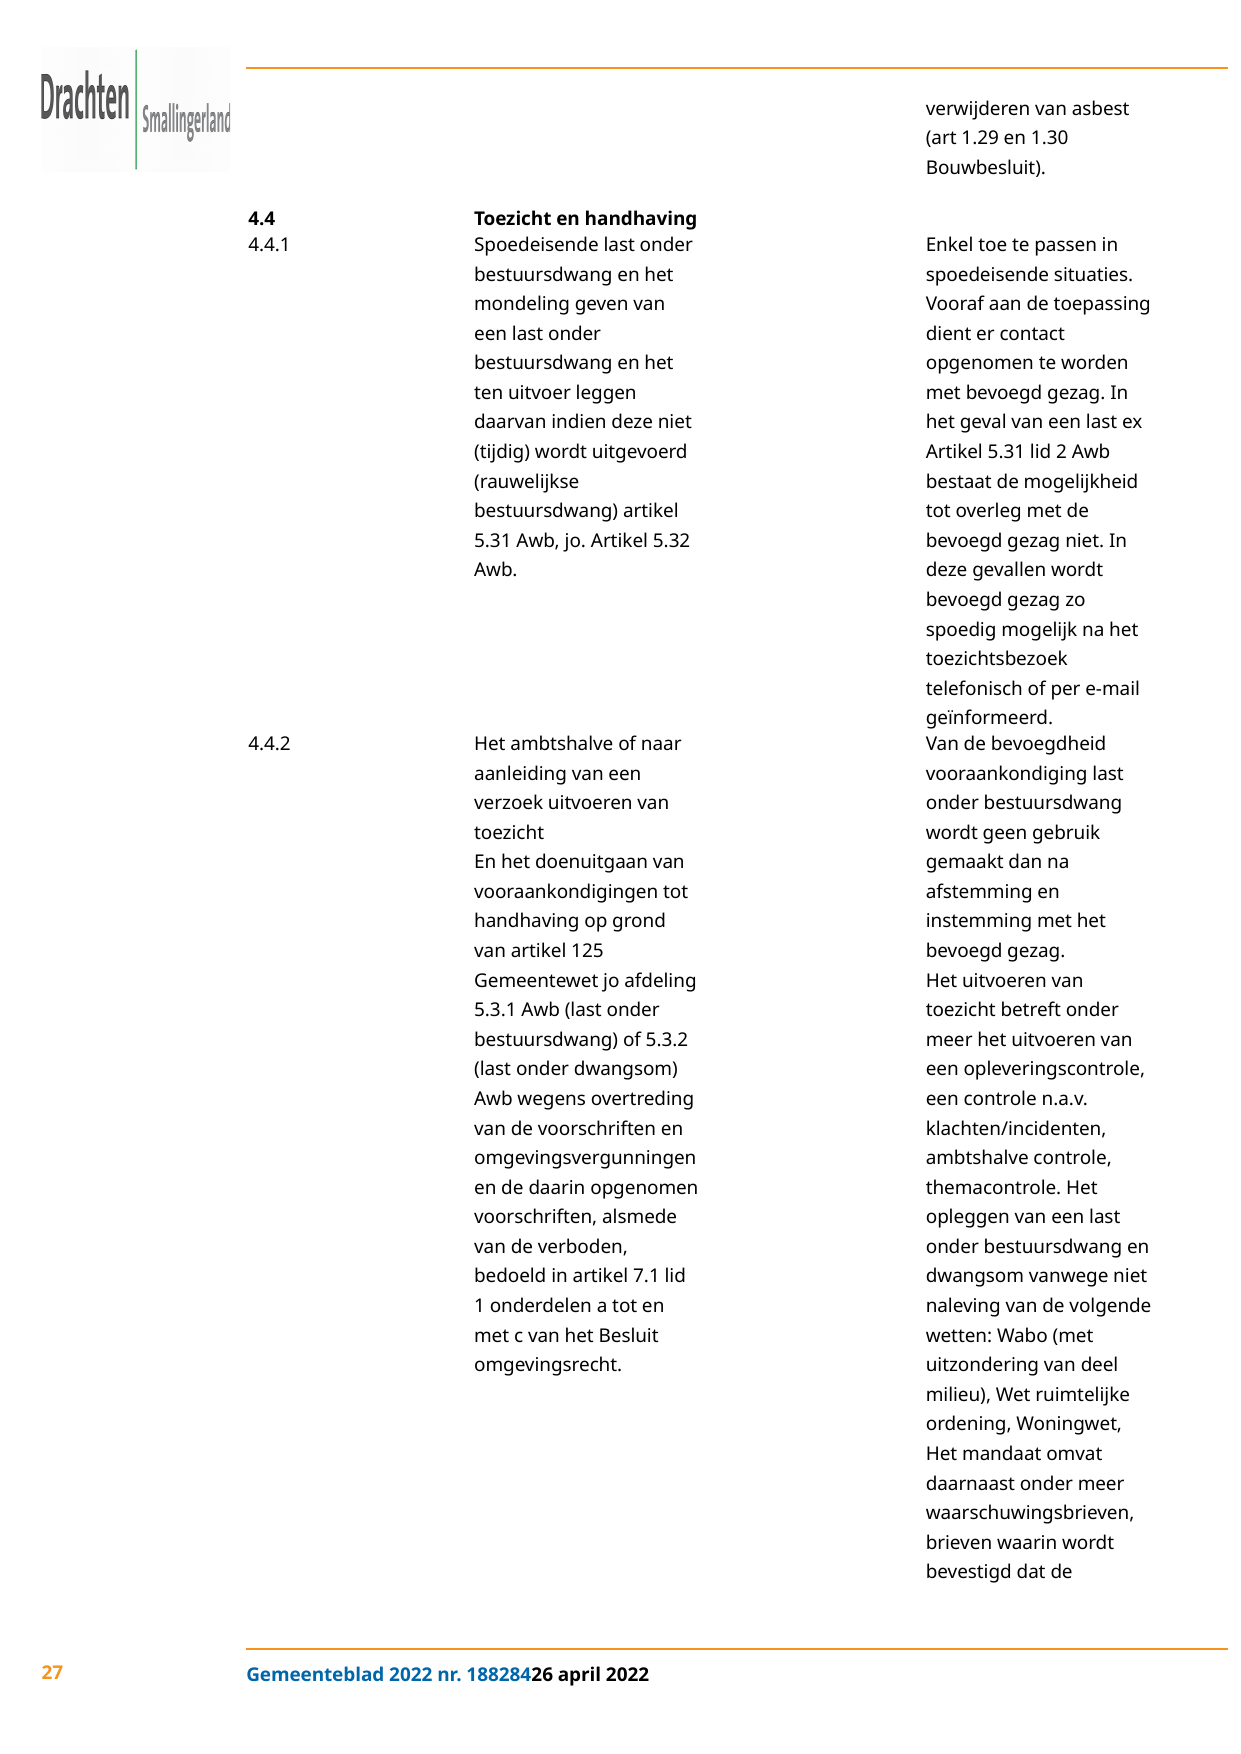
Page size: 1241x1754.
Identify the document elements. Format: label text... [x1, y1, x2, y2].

table_cell [474, 95, 700, 180]
table_cell [248, 95, 474, 180]
table_cell 4.4 [248, 205, 474, 231]
table_cell Toezicht en handhaving [474, 205, 700, 231]
table_cell [248, 180, 1152, 205]
table_cell [700, 231, 926, 730]
table_cell [700, 730, 926, 1584]
table_cell Het ambtshalve of naar aanleiding van een verzoek uitvoeren van toezicht En het doenuitgaan van vooraankondigingen tot handhaving op grond van artikel 125 Gemeentewet jo afdeling 5.3.1 Awb (last onder bestuursdwang) of 5.3.2 (last onder dwangsom) Awb wegens overtreding van de voorschriften en omgevingsvergunningen en de daarin opgenomen voorschriften, alsmede van de verboden, bedoeld in artikel 7.1 lid 1 onderdelen a tot en met c van het Besluit omgevingsrecht. [474, 730, 700, 1584]
table_cell Spoedeisende last onder bestuursdwang en het mondeling geven van een last onder bestuursdwang en het ten uitvoer leggen daarvan indien deze niet (tijdig) wordt uitgevoerd (rauwelijkse bestuursdwang) artikel 5.31 Awb, jo. Artikel 5.32 Awb. [474, 231, 700, 730]
table_cell Van de bevoegdheid vooraankondiging last onder bestuursdwang wordt geen gebruik gemaakt dan na afstemming en instemming met het bevoegd gezag. Het uitvoeren van toezicht betreft onder meer het uitvoeren van een opleveringscontrole, een controle n.a.v. klachten/incidenten, ambtshalve controle, themacontrole. Het opleggen van een last onder bestuursdwang en dwangsom vanwege niet naleving van de volgende wetten: Wabo (met uitzondering van deel milieu), Wet ruimtelijke ordening, Woningwet, Het mandaat omvat daarnaast onder meer waarschuwingsbrieven, brieven waarin wordt bevestigd dat de [926, 730, 1152, 1584]
table_cell verwijderen van asbest (art 1.29 en 1.30 Bouwbesluit). [926, 95, 1152, 180]
table_cell 4.4.2 [248, 730, 474, 1584]
picture [41, 47, 231, 172]
table_cell Enkel toe te passen in spoedeisende situaties. Vooraf aan de toepassing dient er contact opgenomen te worden met bevoegd gezag. In het geval van een last ex Artikel 5.31 lid 2 Awb bestaat de mogelijkheid tot overleg met de bevoegd gezag niet. In deze gevallen wordt bevoegd gezag zo spoedig mogelijk na het toezichtsbezoek telefonisch of per e-mail geïnformeerd. [926, 231, 1152, 730]
table_cell 4.4.1 [248, 231, 474, 730]
table_cell [700, 95, 926, 180]
table_cell [700, 205, 1152, 231]
